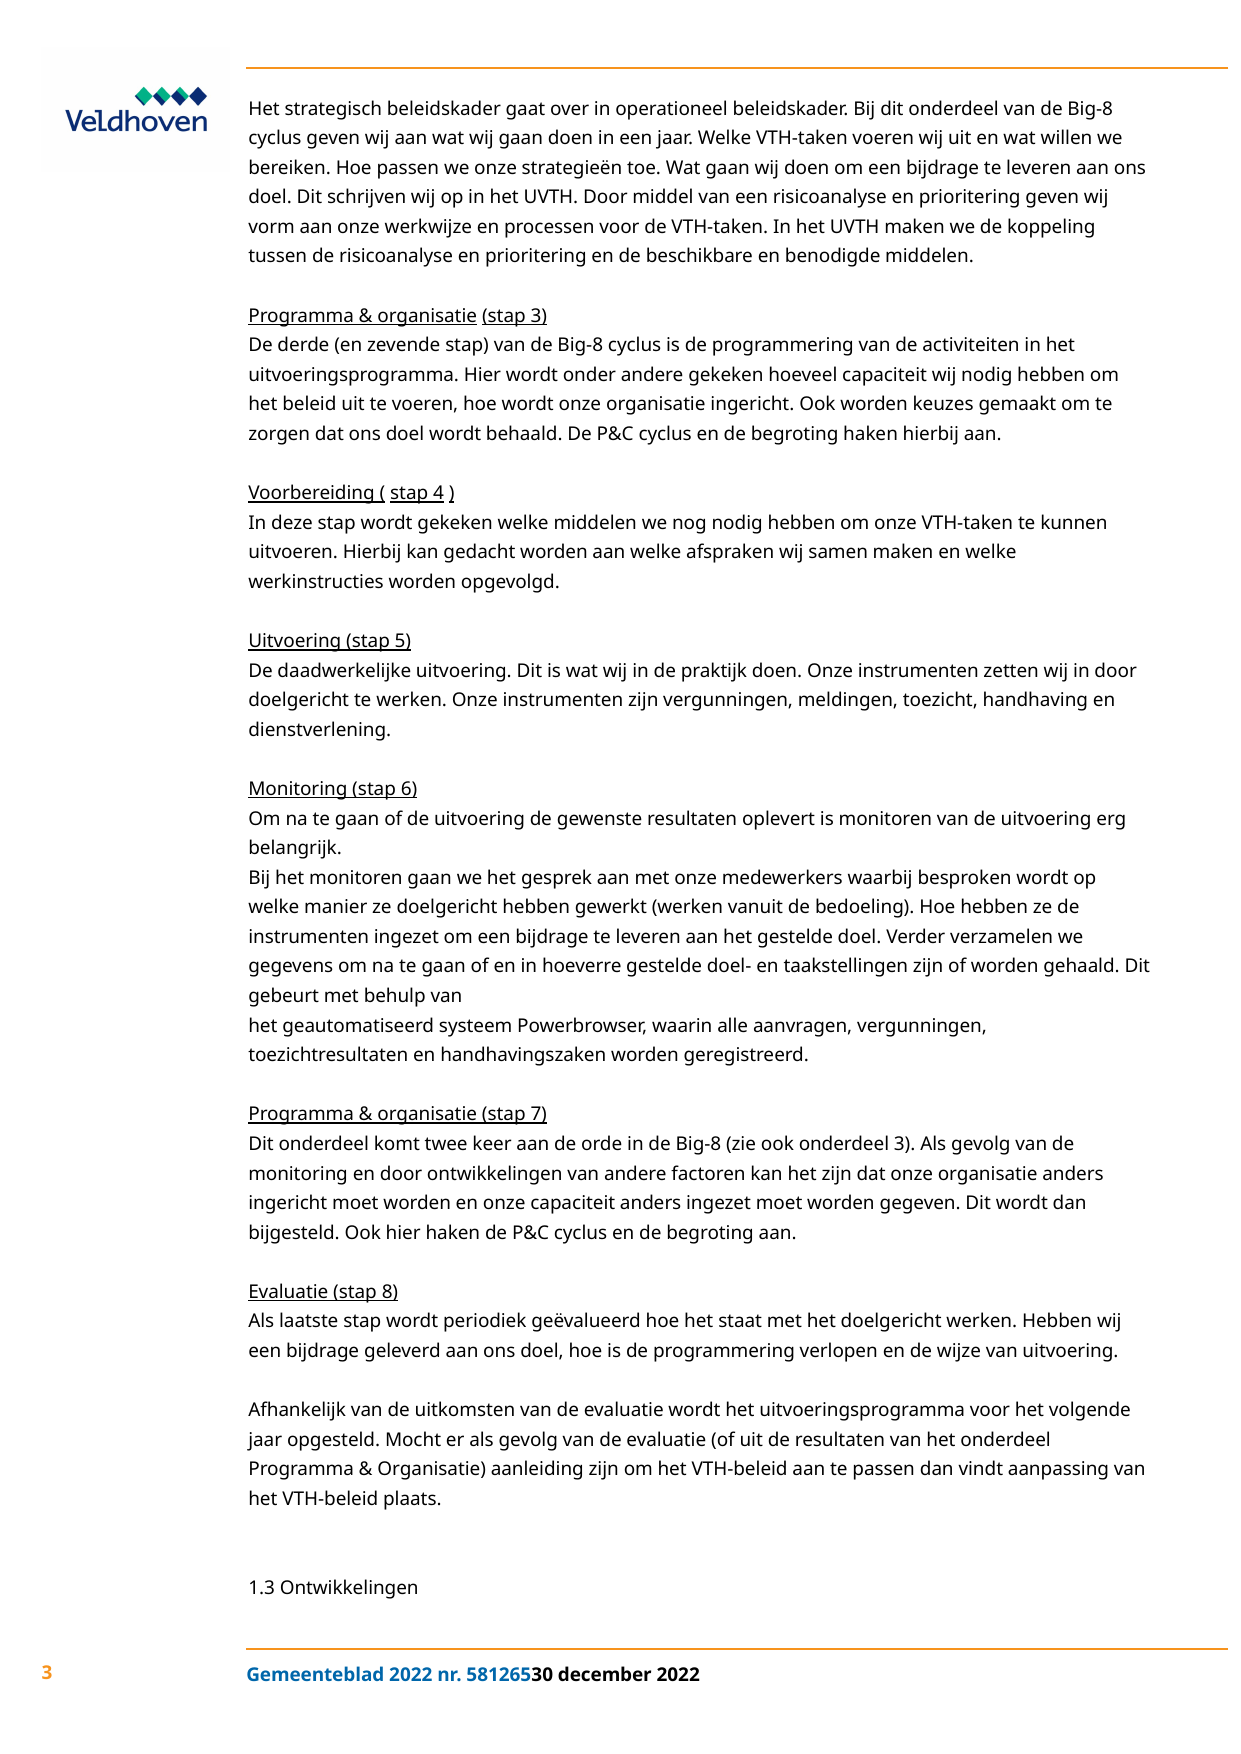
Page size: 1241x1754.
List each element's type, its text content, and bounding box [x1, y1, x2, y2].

text Bij het monitoren gaan we het gesprek aan met onze medewerkers waarbij besproken wordt op welke manier ze doelgericht hebben gewerkt (werken vanuit de bedoeling). Hoe hebben ze de instrumenten ingezet om een bijdrage te leveren aan het gestelde doel. Verder verzamelen we gegevens om na te gaan of en in hoeverre gestelde doel- en taakstellingen zijn of worden gehaald. Dit gebeurt met behulp van [248, 864, 1152, 1008]
text 1.3 Ontwikkelingen [248, 1574, 1152, 1600]
picture [41, 47, 231, 172]
text Monitoring (stap 6) [248, 775, 1152, 801]
text Voorbereiding ( stap 4 ) [248, 479, 1152, 505]
text De daadwerkelijke uitvoering. Dit is wat wij in de praktijk doen. Onze instrumenten zetten wij in door doelgericht te werken. Onze instrumenten zijn vergunningen, meldingen, toezicht, handhaving en dienstverlening. [248, 657, 1152, 742]
text Uitvoering (stap 5) [248, 627, 1152, 653]
text Evaluatie (stap 8) [248, 1278, 1152, 1304]
text het geautomatiseerd systeem Powerbrowser, waarin alle aanvragen, vergunningen, [248, 1012, 1152, 1038]
text De derde (en zevende stap) van de Big-8 cyclus is de programmering van de activiteiten in het uitvoeringsprogramma. Hier wordt onder andere gekeken hoeveel capaciteit wij nodig hebben om het beleid uit te voeren, hoe wordt onze organisatie ingericht. Ook worden keuzes gemaakt om te zorgen dat ons doel wordt behaald. De P&C cyclus en de begroting haken hierbij aan. [248, 331, 1152, 446]
text toezichtresultaten en handhavingszaken worden geregistreerd. [248, 1041, 1152, 1067]
text Om na te gaan of de uitvoering de gewenste resultaten oplevert is monitoren van de uitvoering erg belangrijk. [248, 805, 1152, 860]
text Programma & organisatie (stap 7) [248, 1101, 1152, 1126]
text Programma & organisatie (stap 3) [248, 302, 1152, 328]
text Afhankelijk van de uitkomsten van de evaluatie wordt het uitvoeringsprogramma voor het volgende jaar opgesteld. Mocht er als gevolg van de evaluatie (of uit de resultaten van het onderdeel Programma & Organisatie) aanleiding zijn om het VTH-beleid aan te passen dan vindt aanpassing van het VTH-beleid plaats. [248, 1396, 1152, 1511]
text Als laatste stap wordt periodiek geëvalueerd hoe het staat met het doelgericht werken. Hebben wij een bijdrage geleverd aan ons doel, hoe is de programmering verlopen en de wijze van uitvoering. [248, 1308, 1152, 1363]
text Dit onderdeel komt twee keer aan de orde in de Big-8 (zie ook onderdeel 3). Als gevolg van de monitoring en door ontwikkelingen van andere factoren kan het zijn dat onze organisatie anders ingericht moet worden en onze capaciteit anders ingezet moet worden gegeven. Dit wordt dan bijgesteld. Ook hier haken de P&C cyclus en de begroting aan. [248, 1130, 1152, 1245]
text In deze stap wordt gekeken welke middelen we nog nodig hebben om onze VTH-taken te kunnen uitvoeren. Hierbij kan gedacht worden aan welke afspraken wij samen maken en welke werkinstructies worden opgevolgd. [248, 509, 1152, 594]
text Het strategisch beleidskader gaat over in operationeel beleidskader. Bij dit onderdeel van de Big-8 cyclus geven wij aan wat wij gaan doen in een jaar. Welke VTH-taken voeren wij uit en wat willen we bereiken. Hoe passen we onze strategieën toe. Wat gaan wij doen om een bijdrage te leveren aan ons doel. Dit schrijven wij op in het UVTH. Door middel van een risicoanalyse en prioritering geven wij vorm aan onze werkwijze en processen voor de VTH-taken. In het UVTH maken we de koppeling tussen de risicoanalyse en prioritering en de beschikbare en benodigde middelen. [248, 95, 1152, 268]
